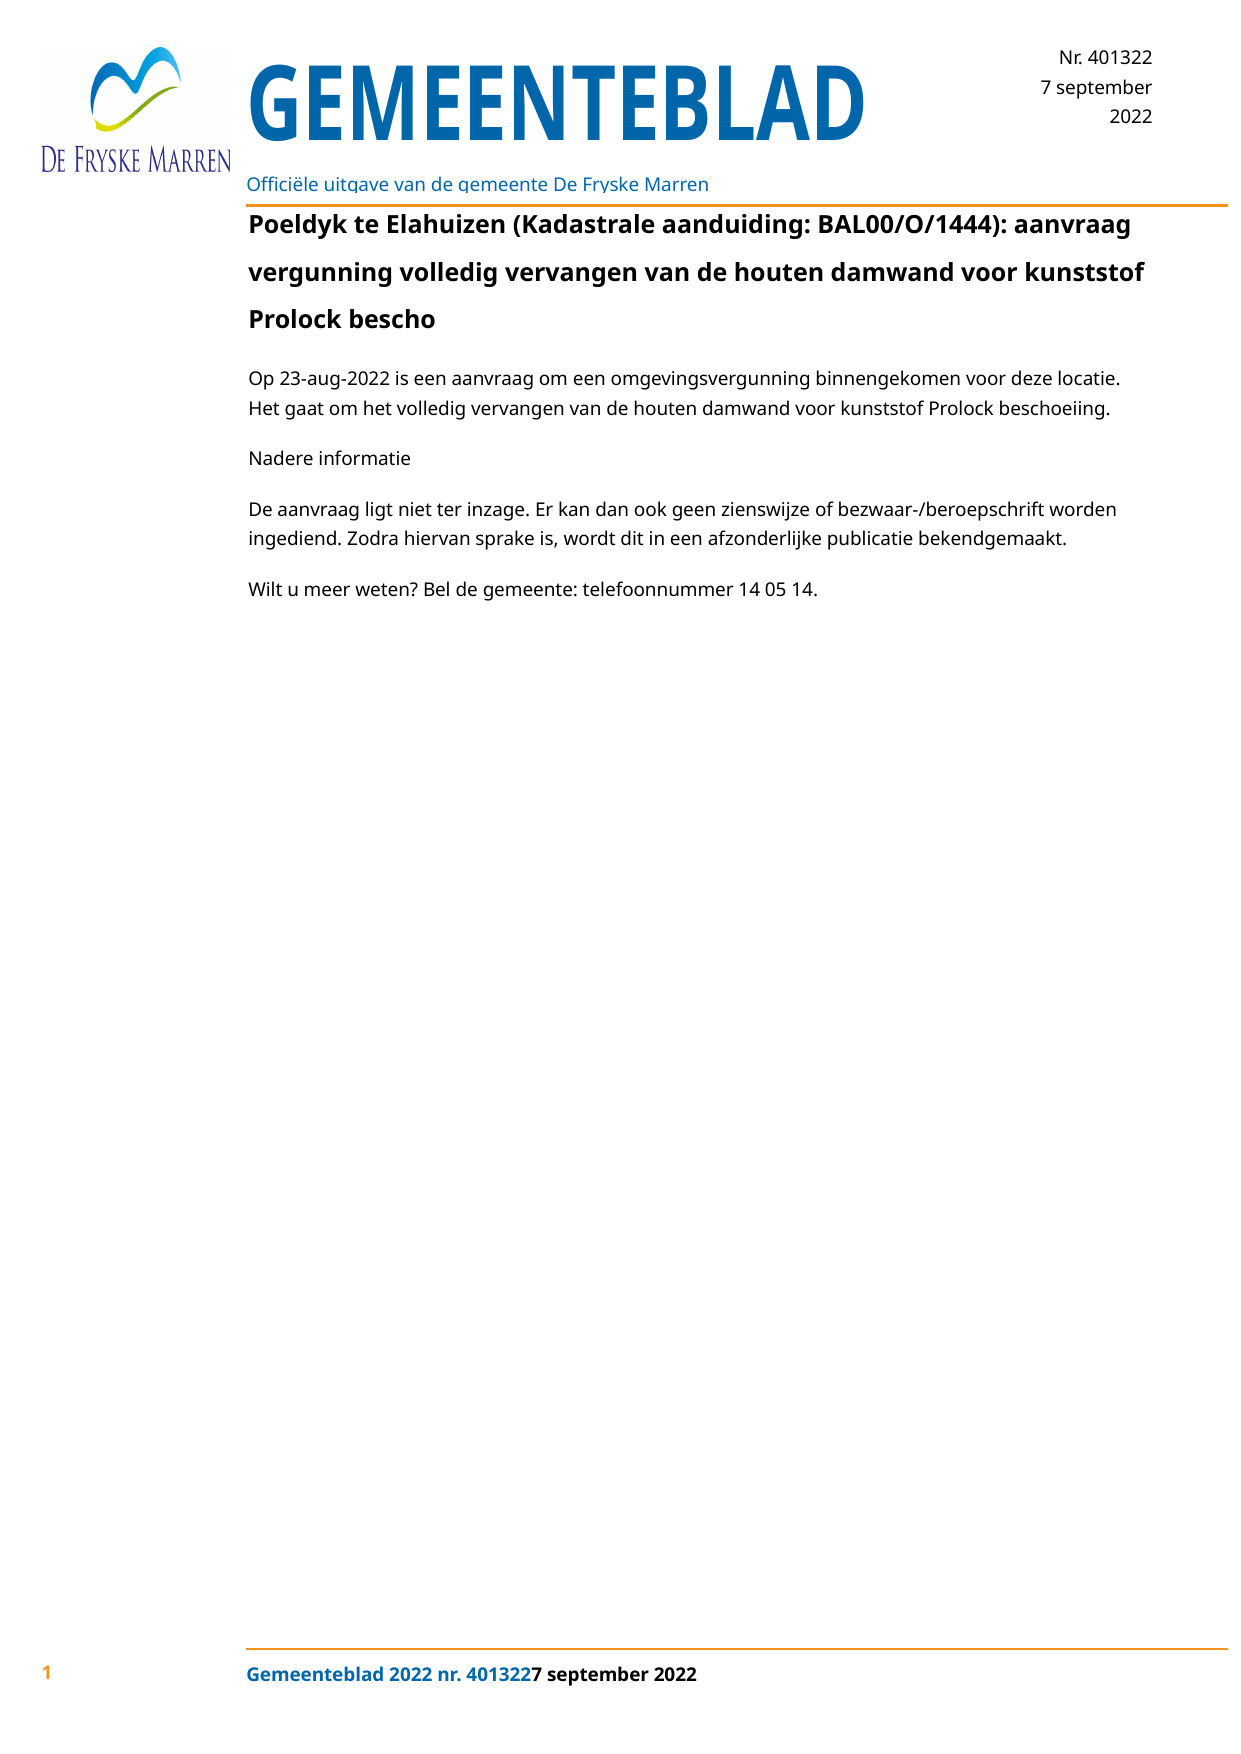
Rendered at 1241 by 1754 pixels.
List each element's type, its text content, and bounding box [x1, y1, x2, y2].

text Poeldyk te Elahuizen (Kadastrale aanduiding: BAL00/O/1444): aanvraag vergunning volledig vervangen van de houten damwand voor kunststof Prolock bescho [248, 207, 1152, 336]
text Nadere informatie [248, 446, 1152, 471]
text Wilt u meer weten? Bel de gemeente: telefoonnummer 14 05 14. [248, 576, 1152, 602]
text Op 23-aug-2022 is een aanvraag om een omgevingsvergunning binnengekomen voor deze locatie. Het gaat om het volledig vervangen van de houten damwand voor kunststof Prolock beschoeiing. [248, 366, 1152, 421]
picture [41, 47, 231, 172]
text De aanvraag ligt niet ter inzage. Er kan dan ook geen zienswijze of bezwaar-/beroepschrift worden ingediend. Zodra hiervan sprake is, wordt dit in een afzonderlijke publicatie bekendgemaakt. [248, 496, 1152, 551]
